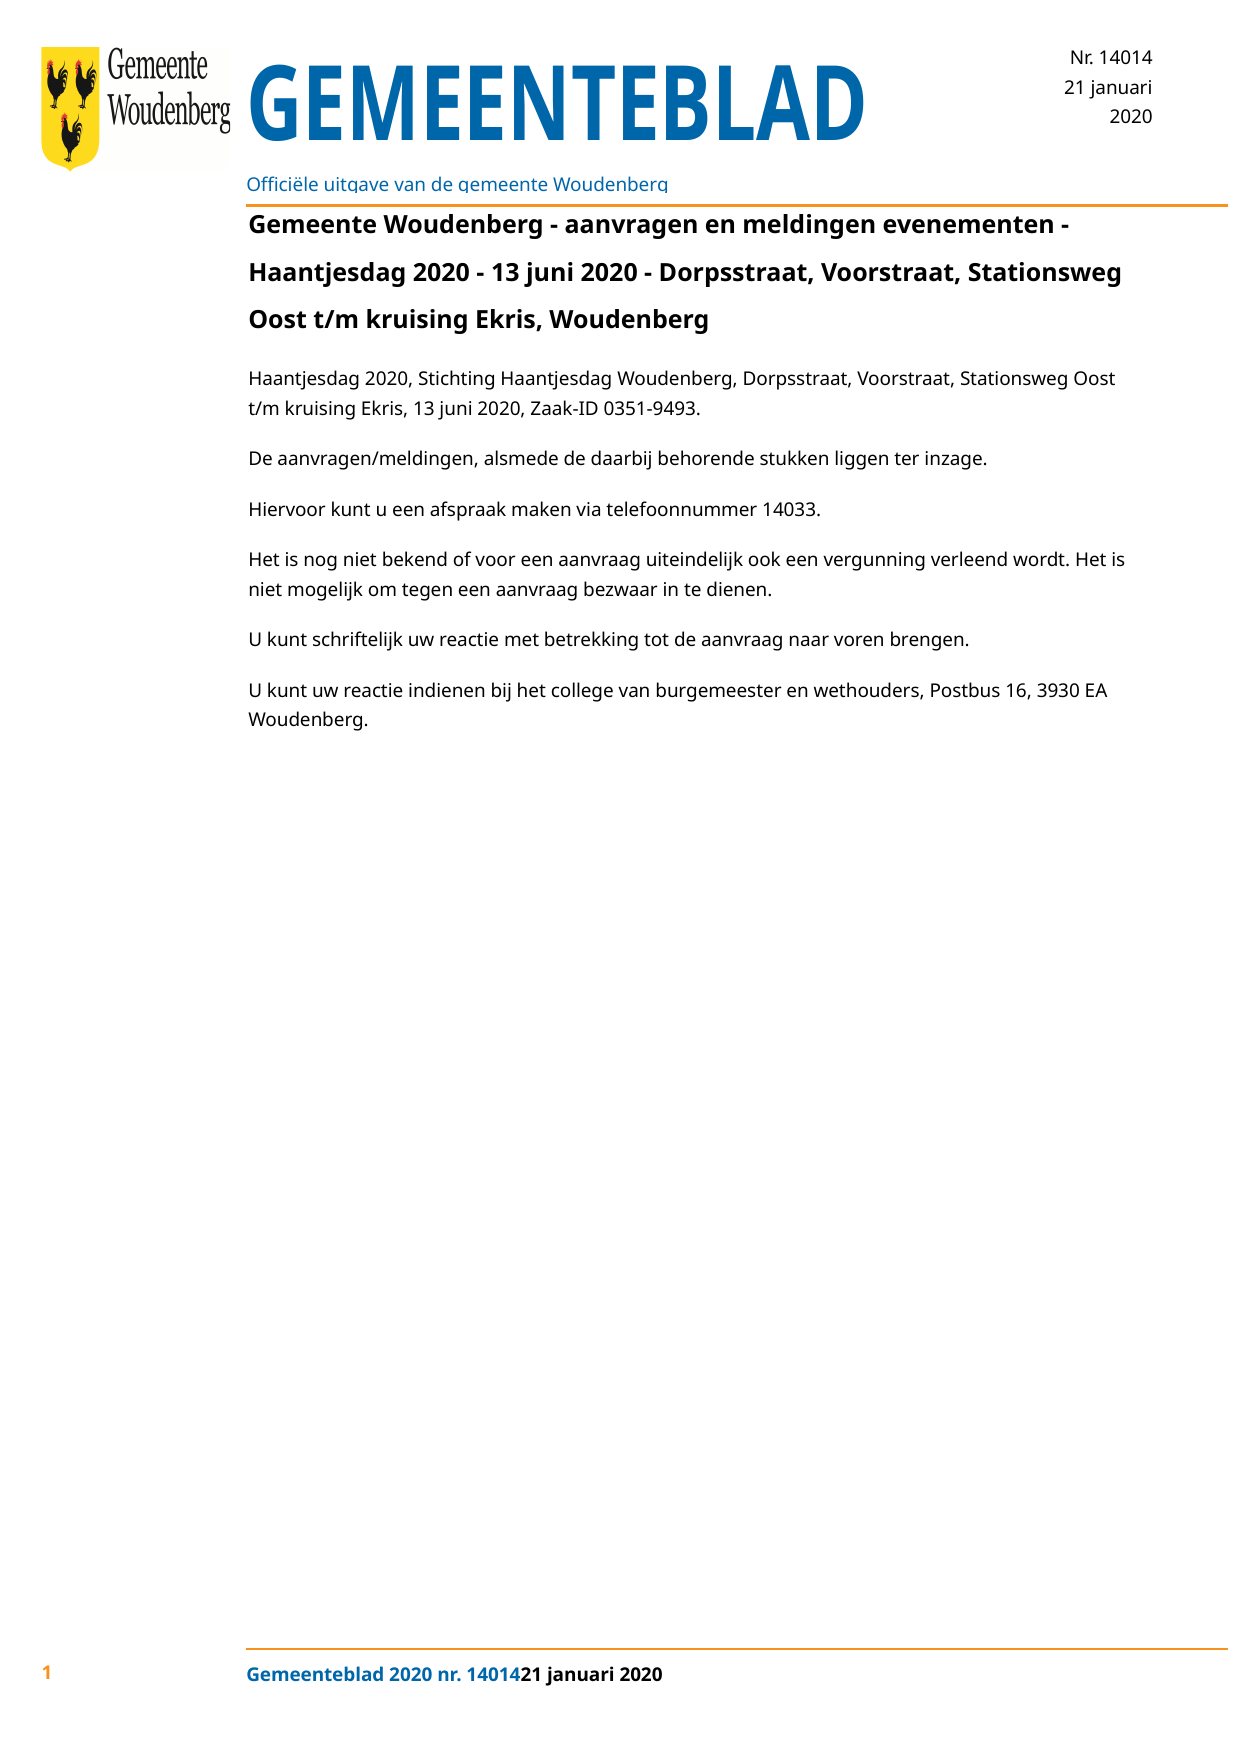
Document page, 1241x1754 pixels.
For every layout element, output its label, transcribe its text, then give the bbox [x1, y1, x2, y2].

text Gemeente Woudenberg - aanvragen en meldingen evenementen - Haantjesdag 2020 - 13 juni 2020 - Dorpsstraat, Voorstraat, Stationsweg Oost t/m kruising Ekris, Woudenberg [248, 207, 1152, 336]
text Haantjesdag 2020, Stichting Haantjesdag Woudenberg, Dorpsstraat, Voorstraat, Stationsweg Oost t/m kruising Ekris, 13 juni 2020, Zaak-ID 0351-9493. [248, 366, 1152, 421]
picture [41, 47, 231, 172]
text Het is nog niet bekend of voor een aanvraag uiteindelijk ook een vergunning verleend wordt. Het is niet mogelijk om tegen een aanvraag bezwaar in te dienen. [248, 546, 1152, 602]
text Hiervoor kunt u een afspraak maken via telefoonnummer 14033. [248, 496, 1152, 522]
text De aanvragen/meldingen, alsmede de daarbij behorende stukken liggen ter inzage. [248, 446, 1152, 471]
text U kunt uw reactie indienen bij het college van burgemeester en wethouders, Postbus 16, 3930 EA Woudenberg. [248, 677, 1152, 732]
text U kunt schriftelijk uw reactie met betrekking tot de aanvraag naar voren brengen. [248, 626, 1152, 652]
